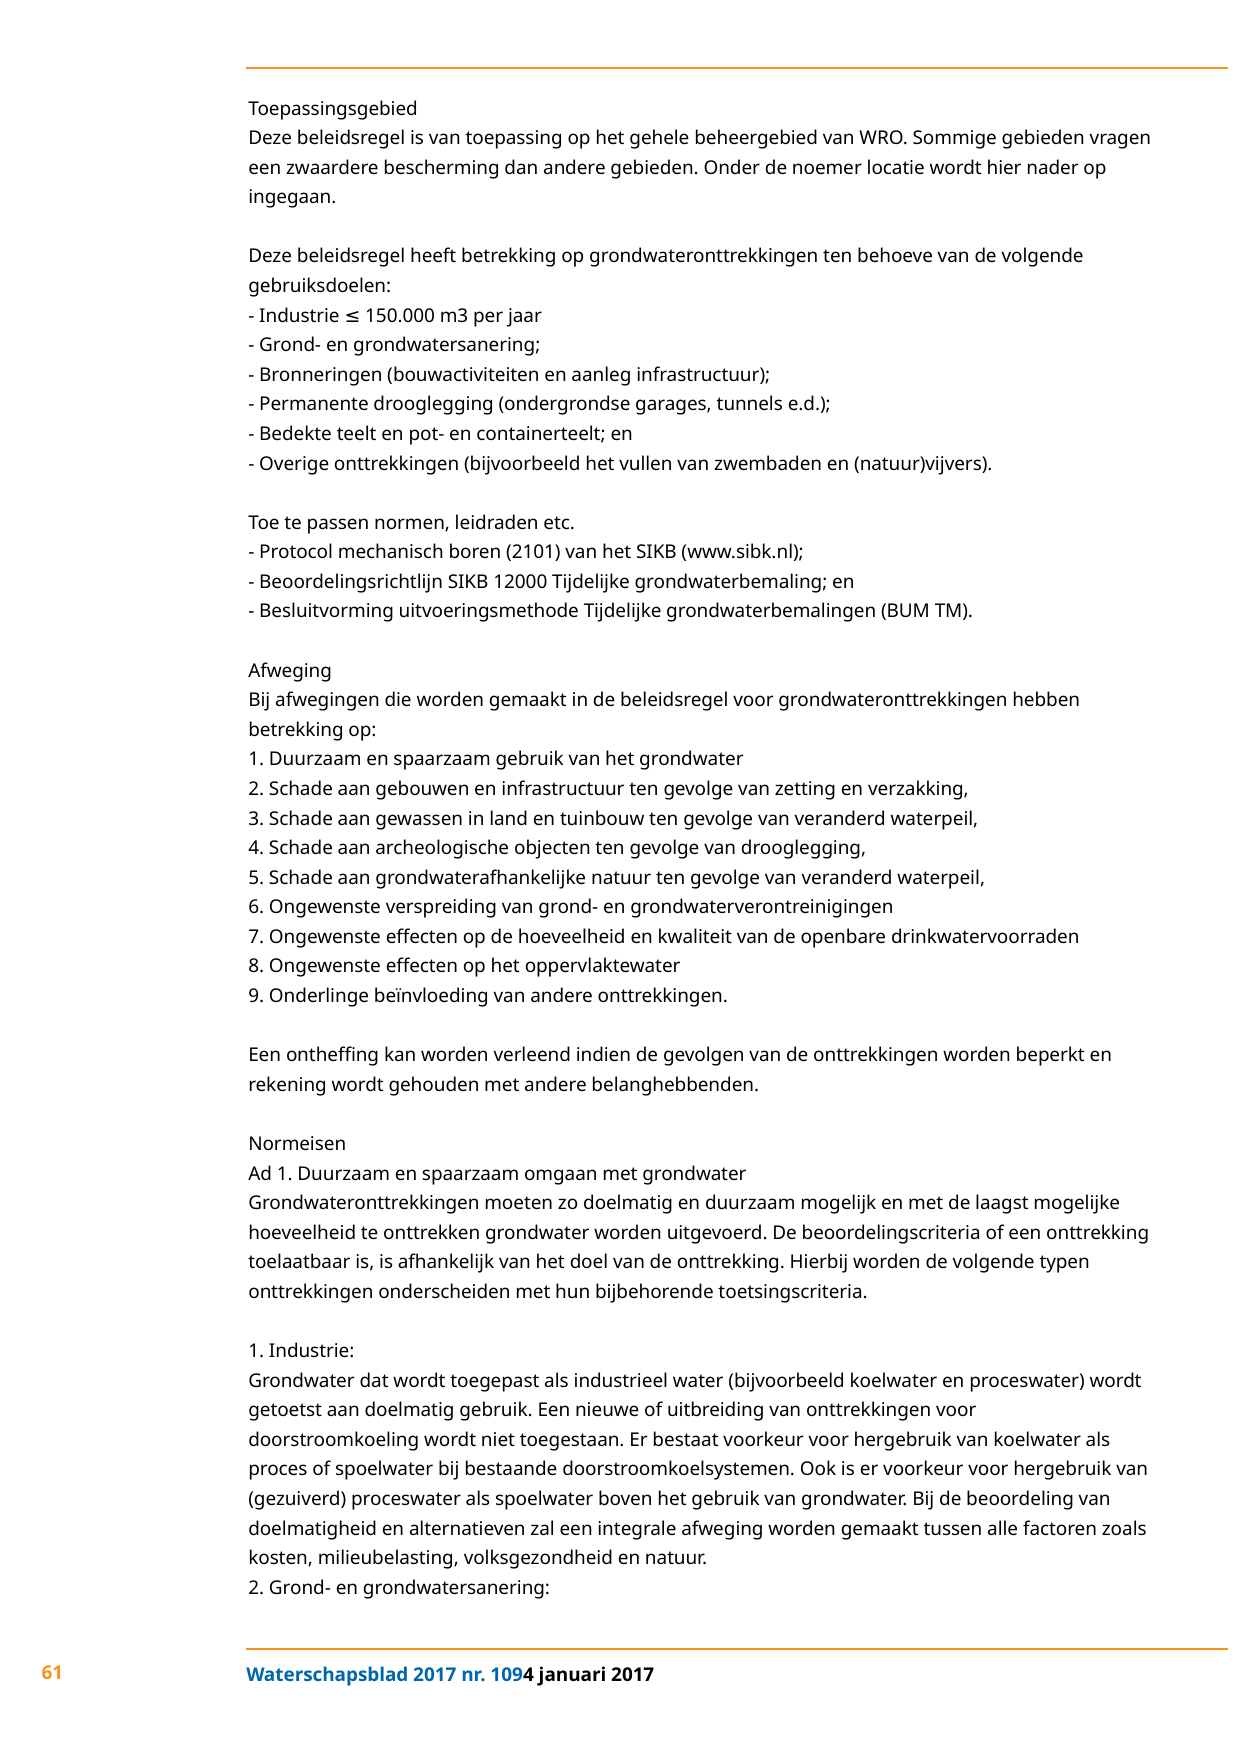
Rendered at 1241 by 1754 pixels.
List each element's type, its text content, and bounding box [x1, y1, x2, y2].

text Deze beleidsregel heeft betrekking op grondwateronttrekkingen ten behoeve van de volgende gebruiksdoelen: [248, 243, 1152, 298]
text Normeisen [248, 1130, 1152, 1156]
text Grondwateronttrekkingen moeten zo doelmatig en duurzaam mogelijk en met de laagst mogelijke hoeveelheid te onttrekken grondwater worden uitgevoerd. De beoordelingscriteria of een onttrekking toelaatbaar is, is afhankelijk van het doel van de onttrekking. Hierbij worden de volgende typen onttrekkingen onderscheiden met hun bijbehorende toetsingscriteria. [248, 1189, 1152, 1304]
text - Overige onttrekkingen (bijvoorbeeld het vullen van zwembaden en (natuur)vijvers). [248, 450, 1152, 476]
text 4. Schade aan archeologische objecten ten gevolge van drooglegging, [248, 834, 1152, 860]
text - Besluitvorming uitvoeringsmethode Tijdelijke grondwaterbemalingen (BUM TM). [248, 598, 1152, 623]
text 5. Schade aan grondwaterafhankelijke natuur ten gevolge van veranderd waterpeil, [248, 864, 1152, 890]
text - Bedekte teelt en pot- en containerteelt; en [248, 420, 1152, 446]
text - Beoordelingsrichtlijn SIKB 12000 Tijdelijke grondwaterbemaling; en [248, 568, 1152, 594]
text - Industrie ≤ 150.000 m3 per jaar [248, 302, 1152, 328]
text - Bronneringen (bouwactiviteiten en aanleg infrastructuur); [248, 361, 1152, 387]
text Afweging [248, 657, 1152, 683]
text 6. Ongewenste verspreiding van grond- en grondwaterverontreinigingen [248, 893, 1152, 919]
text Bij afwegingen die worden gemaakt in de beleidsregel voor grondwateronttrekkingen hebben betrekking op: [248, 686, 1152, 742]
text Grondwater dat wordt toegepast als industrieel water (bijvoorbeeld koelwater en proceswater) wordt getoetst aan doelmatig gebruik. Een nieuwe of uitbreiding van onttrekkingen voor doorstroomkoeling wordt niet toegestaan. Er bestaat voorkeur voor hergebruik van koelwater als proces of spoelwater bij bestaande doorstroomkoelsystemen. Ook is er voorkeur voor hergebruik van (gezuiverd) proceswater als spoelwater boven het gebruik van grondwater. Bij de beoordeling van doelmatigheid en alternatieven zal een integrale afweging worden gemaakt tussen alle factoren zoals kosten, milieubelasting, volksgezondheid en natuur. [248, 1367, 1152, 1570]
text - Protocol mechanisch boren (2101) van het SIKB (www.sibk.nl); [248, 538, 1152, 564]
text 8. Ongewenste effecten op het oppervlaktewater [248, 953, 1152, 978]
text Deze beleidsregel is van toepassing op het gehele beheergebied van WRO. Sommige gebieden vragen een zwaardere bescherming dan andere gebieden. Onder de noemer locatie wordt hier nader op ingegaan. [248, 124, 1152, 209]
text 2. Grond- en grondwatersanering: [248, 1574, 1152, 1600]
text Een ontheffing kan worden verleend indien de gevolgen van de onttrekkingen worden beperkt en rekening wordt gehouden met andere belanghebbenden. [248, 1041, 1152, 1097]
text - Grond- en grondwatersanering; [248, 331, 1152, 357]
text Toe te passen normen, leidraden etc. [248, 509, 1152, 535]
text 3. Schade aan gewassen in land en tuinbouw ten gevolge van veranderd waterpeil, [248, 805, 1152, 831]
picture [41, 47, 231, 172]
text 1. Industrie: [248, 1337, 1152, 1363]
text - Permanente drooglegging (ondergrondse garages, tunnels e.d.); [248, 391, 1152, 416]
text Ad 1. Duurzaam en spaarzaam omgaan met grondwater [248, 1160, 1152, 1186]
text 7. Ongewenste effecten op de hoeveelheid en kwaliteit van de openbare drinkwatervoorraden [248, 923, 1152, 949]
text Toepassingsgebied [248, 95, 1152, 121]
text 9. Onderlinge beïnvloeding van andere onttrekkingen. [248, 982, 1152, 1008]
text 1. Duurzaam en spaarzaam gebruik van het grondwater [248, 746, 1152, 771]
text 2. Schade aan gebouwen en infrastructuur ten gevolge van zetting en verzakking, [248, 775, 1152, 801]
